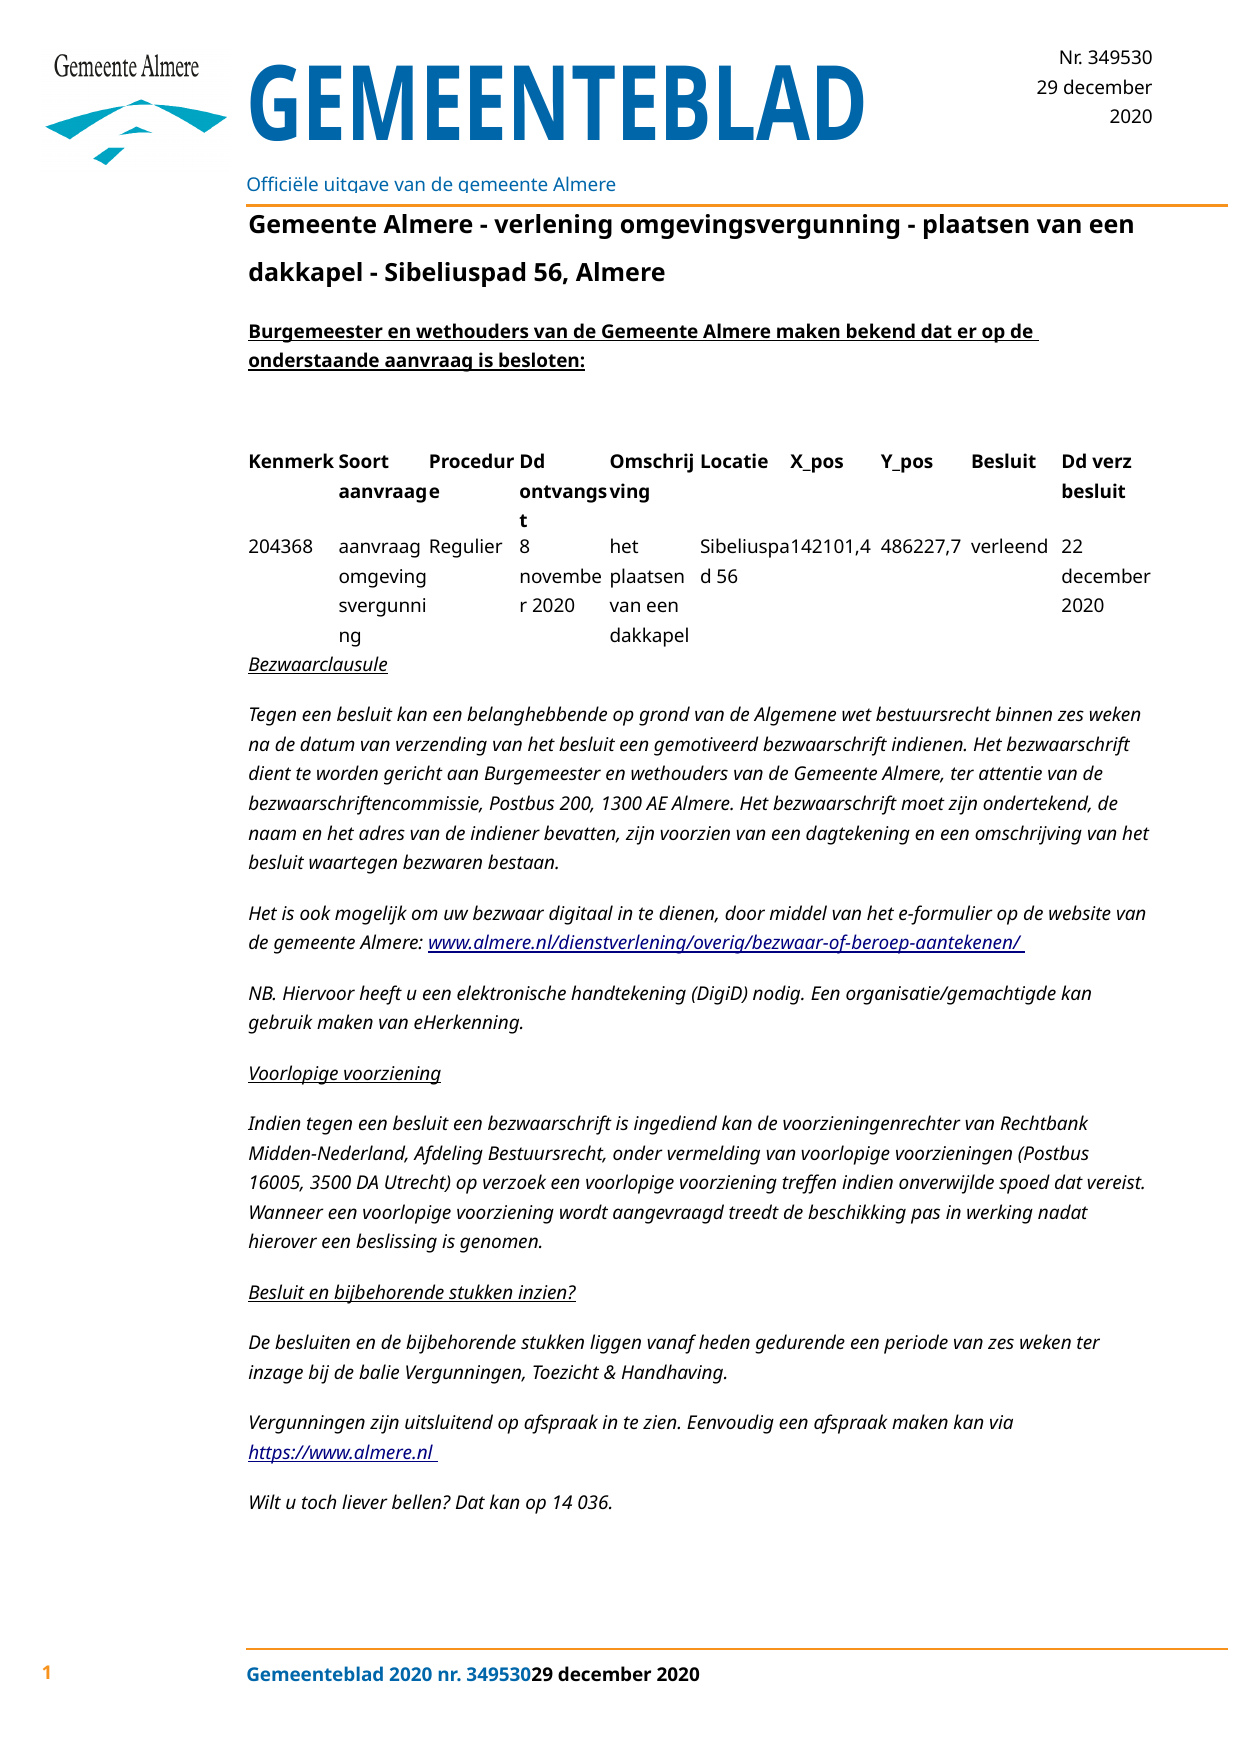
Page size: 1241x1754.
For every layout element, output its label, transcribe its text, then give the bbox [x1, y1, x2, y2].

text Tegen een besluit kan een belanghebbende op grond van de Algemene wet bestuursrecht binnen zes weken na de datum van verzending van het besluit een gemotiveerd bezwaarschrift indienen. Het bezwaarschrift dient te worden gericht aan Burgemeester en wethouders van de Gemeente Almere, ter attentie van de bezwaarschriftencommissie, Postbus 200, 1300 AE Almere. Het bezwaarschrift moet zijn ondertekend, de naam en het adres van de indiener bevatten, zijn voorzien van een dagtekening en een omschrijving van het besluit waartegen bezwaren bestaan. [248, 701, 1152, 875]
text NB. Hiervoor heeft u een elektronische handtekening (DigiD) nodig. Een organisatie/gemachtigde kan gebruik maken van eHerkenning. [248, 980, 1152, 1035]
text Vergunningen zijn uitsluitend op afspraak in te zien. Eenvoudig een afspraak maken kan via https://www.almere.nl [248, 1409, 1152, 1465]
text De besluiten en de bijbehorende stukken liggen vanaf heden gedurende een periode van zes weken ter inzage bij de balie Vergunningen, Toezicht & Handhaving. [248, 1329, 1152, 1385]
table_cell 142101,4 [790, 533, 881, 648]
table_cell 204368 [248, 533, 338, 648]
picture [41, 47, 231, 172]
text Burgemeester en wethouders van de Gemeente Almere maken bekend dat er op de onderstaande aanvraag is besloten: [248, 318, 1152, 373]
table_header Besluit [971, 449, 1061, 533]
table_cell het plaatsen van een dakkapel [609, 533, 700, 648]
table_header Omschrijving [609, 449, 700, 533]
table_header Soort aanvraag [338, 449, 429, 533]
table_cell 22 december 2020 [1061, 533, 1152, 648]
text Het is ook mogelijk om uw bezwaar digitaal in te dienen, door middel van het e-formulier op de website van de gemeente Almere: www.almere.nl/dienstverlening/overig/bezwaar-of-beroep-aantekenen/ [248, 900, 1152, 955]
text Wilt u toch liever bellen? Dat kan op 14 036. [248, 1489, 1152, 1515]
text Bezwaarclausule [248, 651, 1152, 677]
table_header Procedure [429, 449, 519, 533]
text Gemeente Almere - verlening omgevingsvergunning - plaatsen van een dakkapel - Sibeliuspad 56, Almere [248, 207, 1152, 288]
table_header X_pos [790, 449, 881, 533]
table_header Locatie [700, 449, 790, 533]
text Besluit en bijbehorende stukken inzien? [248, 1279, 1152, 1305]
table_cell 8 november 2020 [519, 533, 609, 648]
table_cell aanvraag omgevingsvergunning [338, 533, 429, 648]
table_cell Sibeliuspad 56 [700, 533, 790, 648]
text Voorlopige voorziening [248, 1060, 1152, 1086]
table_header Dd ontvangst [519, 449, 609, 533]
table_cell 486227,7 [881, 533, 971, 648]
table_cell verleend [971, 533, 1061, 648]
table_header Dd verz besluit [1061, 449, 1152, 533]
table_cell Regulier [429, 533, 519, 648]
text Indien tegen een besluit een bezwaarschrift is ingediend kan de voorzieningenrechter van Rechtbank Midden-Nederland, Afdeling Bestuursrecht, onder vermelding van voorlopige voorzieningen (Postbus 16005, 3500 DA Utrecht) op verzoek een voorlopige voorziening treffen indien onverwijlde spoed dat vereist. Wanneer een voorlopige voorziening wordt aangevraagd treedt de beschikking pas in werking nadat hierover een beslissing is genomen. [248, 1110, 1152, 1254]
table_header Kenmerk [248, 449, 338, 533]
table_header Y_pos [881, 449, 971, 533]
